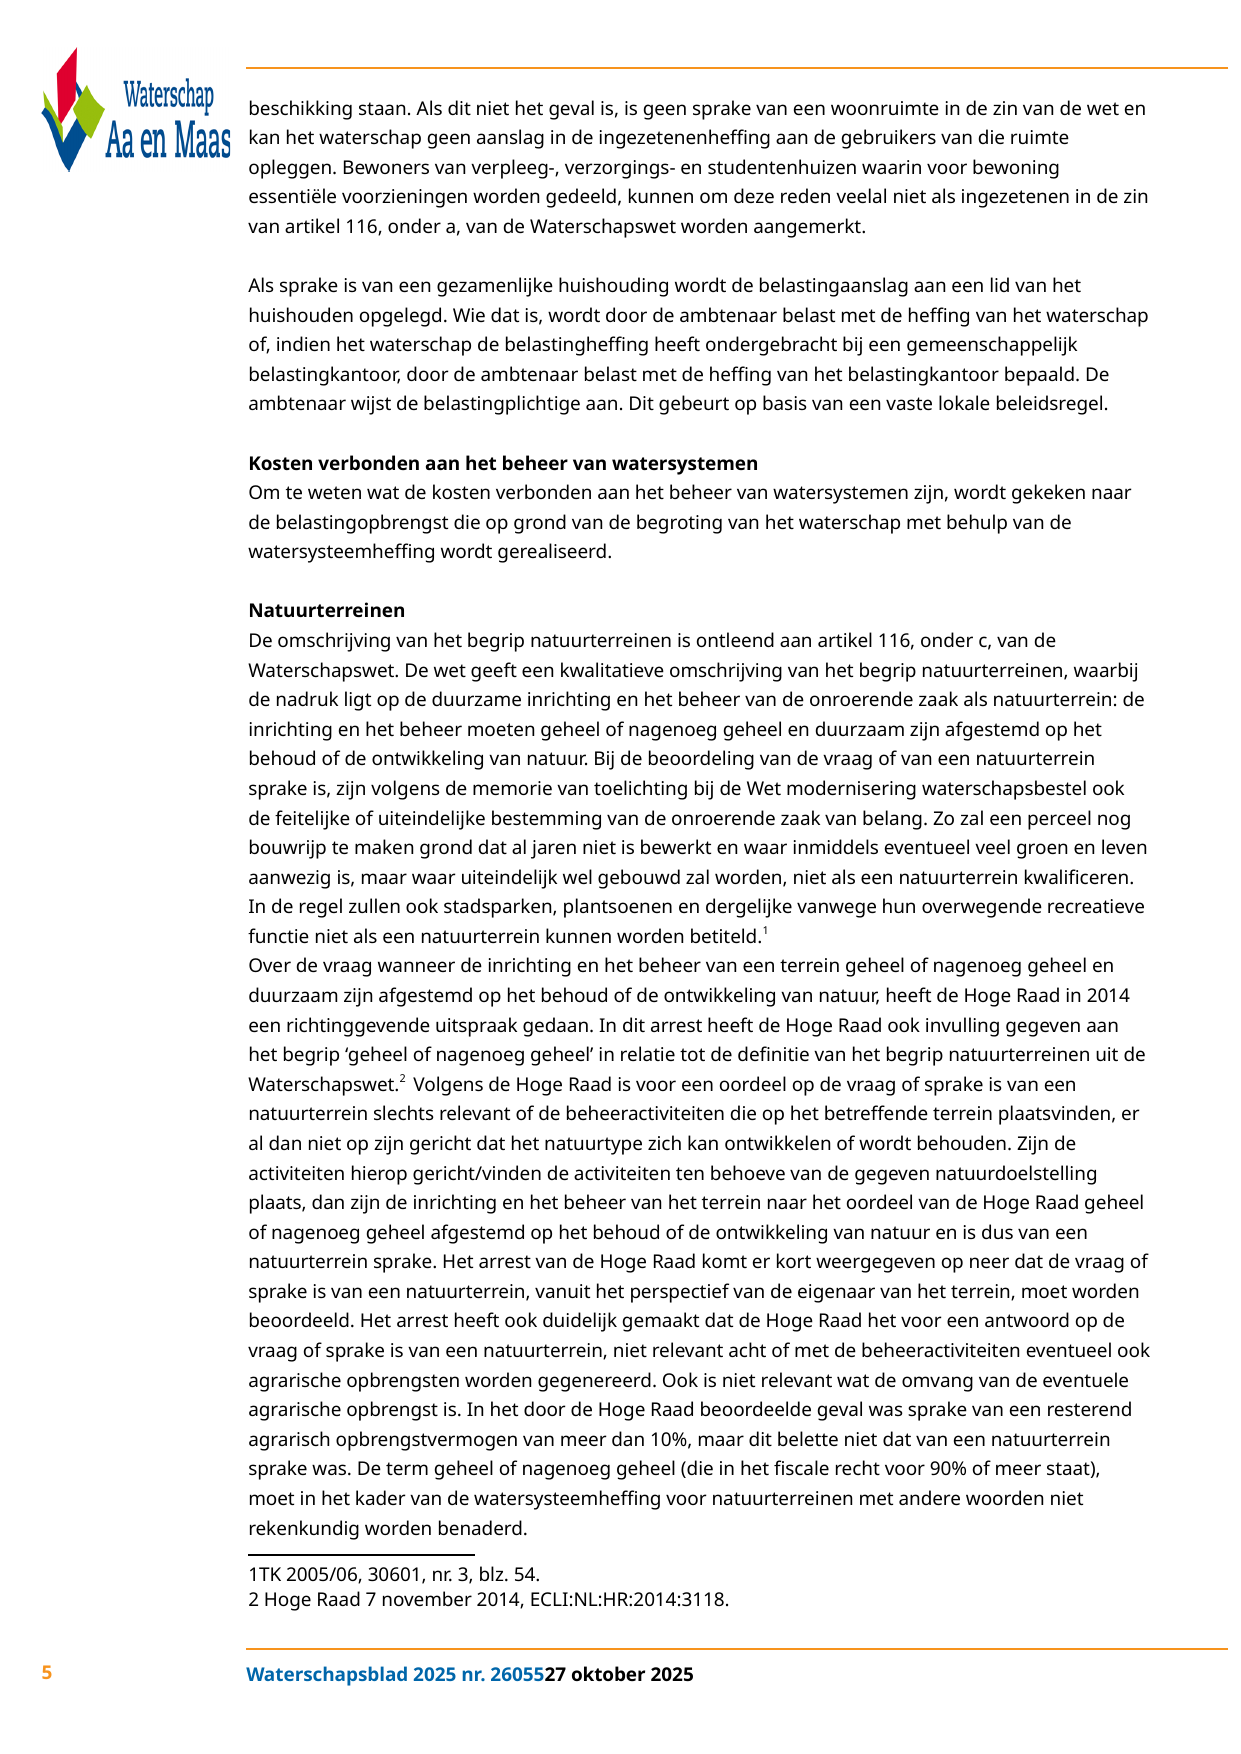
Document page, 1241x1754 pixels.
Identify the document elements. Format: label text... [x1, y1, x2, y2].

text De omschrijving van het begrip natuurterreinen is ontleend aan artikel 116, onder c, van de Waterschapswet. De wet geeft een kwalitatieve omschrijving van het begrip natuurterreinen, waarbij de nadruk ligt op de duurzame inrichting en het beheer van de onroerende zaak als natuurterrein: de inrichting en het beheer moeten geheel of nagenoeg geheel en duurzaam zijn afgestemd op het behoud of de ontwikkeling van natuur. Bij de beoordeling van de vraag of van een natuurterrein sprake is, zijn volgens de memorie van toelichting bij de Wet modernisering waterschapsbestel ook de feitelijke of uiteindelijke bestemming van de onroerende zaak van belang. Zo zal een perceel nog bouwrijp te maken grond dat al jaren niet is bewerkt en waar inmiddels eventueel veel groen en leven aanwezig is, maar waar uiteindelijk wel gebouwd zal worden, niet als een natuurterrein kwalificeren. In de regel zullen ook stadsparken, plantsoenen en dergelijke vanwege hun overwegende recreatieve functie niet als een natuurterrein kunnen worden betiteld. [248, 627, 1152, 949]
text Om te weten wat de kosten verbonden aan het beheer van watersystemen zijn, wordt gekeken naar de belastingopbrengst die op grond van de begroting van het waterschap met behulp van de watersysteemheffing wordt gerealiseerd. [248, 479, 1152, 564]
text TK 2005/06, 30601, nr. 3, blz. 54. [248, 1561, 1152, 1586]
text Kosten verbonden aan het beheer van watersystemen [248, 450, 1152, 476]
text Over de vraag wanneer de inrichting en het beheer van een terrein geheel of nagenoeg geheel en duurzaam zijn afgestemd op het behoud of de ontwikkeling van natuur, heeft de Hoge Raad in 2014 een richtinggevende uitspraak gedaan. In dit arrest heeft de Hoge Raad ook invulling gegeven aan het begrip ‘geheel of nagenoeg geheel’ in relatie tot de definitie van het begrip natuurterreinen uit de [248, 953, 1152, 1067]
text Als sprake is van een gezamenlijke huishouding wordt de belastingaanslag aan een lid van het huishouden opgelegd. Wie dat is, wordt door de ambtenaar belast met de heffing van het waterschap of, indien het waterschap de belastingheffing heeft ondergebracht bij een gemeenschappelijk belastingkantoor, door de ambtenaar belast met de heffing van het belastingkantoor bepaald. De ambtenaar wijst de belastingplichtige aan. Dit gebeurt op basis van een vaste lokale beleidsregel. [248, 272, 1152, 416]
text Hoge Raad 7 november 2014, ECLI:NL:HR:2014:3118. [248, 1586, 1152, 1612]
text Natuurterreinen [248, 598, 1152, 623]
text beschikking staan. Als dit niet het geval is, is geen sprake van een woonruimte in de zin van de wet en kan het waterschap geen aanslag in de ingezetenenheffing aan de gebruikers van die ruimte opleggen. Bewoners van verpleeg-, verzorgings- en studentenhuizen waarin voor bewoning essentiële voorzieningen worden gedeeld, kunnen om deze reden veelal niet als ingezetenen in de zin van artikel 116, onder a, van de Waterschapswet worden aangemerkt. [248, 95, 1152, 239]
picture [41, 47, 231, 172]
text Waterschapswet. Volgens de Hoge Raad is voor een oordeel op de vraag of sprake is van een natuurterrein slechts relevant of de beheeractiviteiten die op het betreffende terrein plaatsvinden, er al dan niet op zijn gericht dat het natuurtype zich kan ontwikkelen of wordt behouden. Zijn de activiteiten hierop gericht/vinden de activiteiten ten behoeve van de gegeven natuurdoelstelling plaats, dan zijn de inrichting en het beheer van het terrein naar het oordeel van de Hoge Raad geheel of nagenoeg geheel afgestemd op het behoud of de ontwikkeling van natuur en is dus van een natuurterrein sprake. Het arrest van de Hoge Raad komt er kort weergegeven op neer dat de vraag of sprake is van een natuurterrein, vanuit het perspectief van de eigenaar van het terrein, moet worden beoordeeld. Het arrest heeft ook duidelijk gemaakt dat de Hoge Raad het voor een antwoord op de vraag of sprake is van een natuurterrein, niet relevant acht of met de beheeractiviteiten eventueel ook agrarische opbrengsten worden gegenereerd. Ook is niet relevant wat de omvang van de eventuele agrarische opbrengst is. In het door de Hoge Raad beoordeelde geval was sprake van een resterend agrarisch opbrengstvermogen van meer dan 10%, maar dit belette niet dat van een natuurterrein sprake was. De term geheel of nagenoeg geheel (die in het fiscale recht voor 90% of meer staat), moet in het kader van de watersysteemheffing voor natuurterreinen met andere woorden niet rekenkundig worden benaderd. [248, 1071, 1152, 1541]
